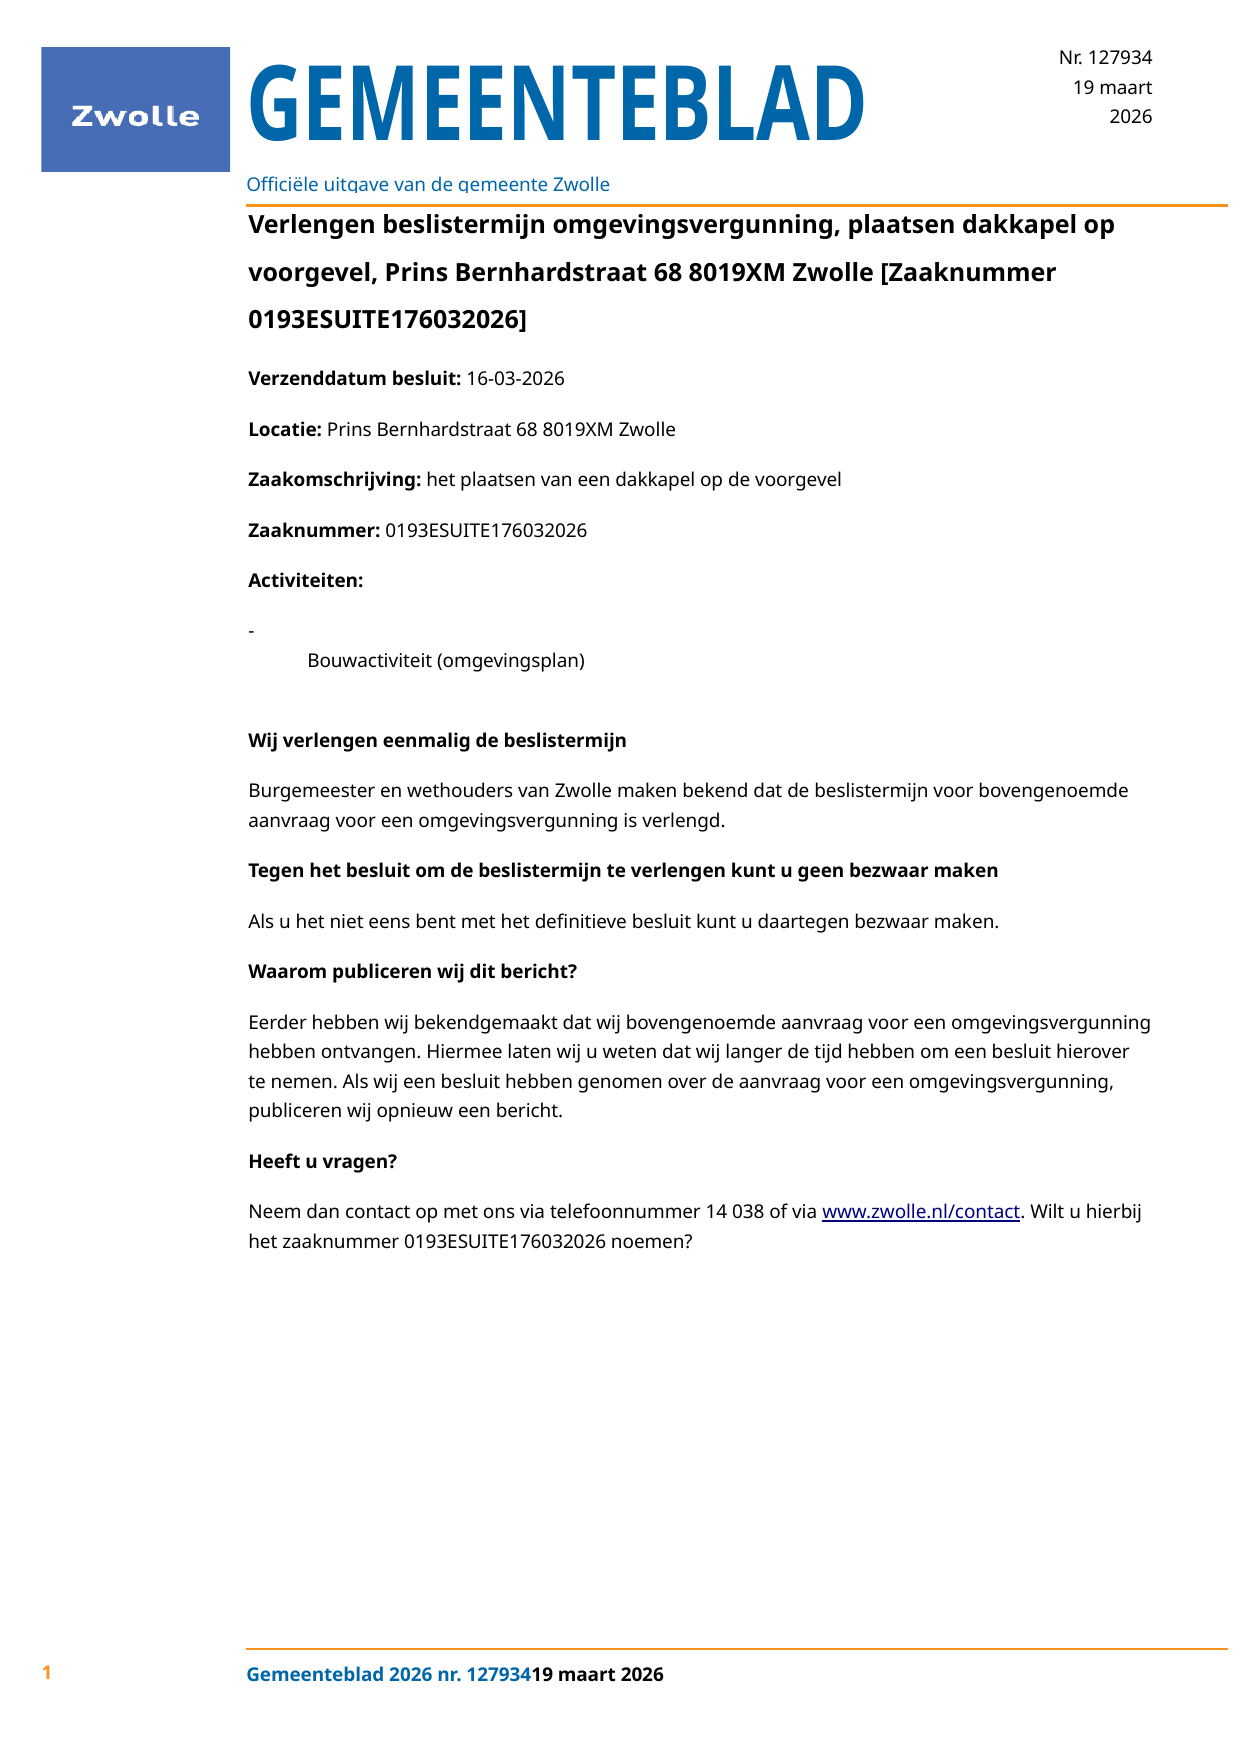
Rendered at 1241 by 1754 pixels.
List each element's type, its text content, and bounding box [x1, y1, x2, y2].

text Wij verlengen eenmalig de beslistermijn [248, 727, 1152, 753]
picture [41, 47, 231, 172]
text Locatie: Prins Bernhardstraat 68 8019XM Zwolle [248, 416, 1152, 442]
text Verzenddatum besluit: 16-03-2026 [248, 366, 1152, 391]
text Als u het niet eens bent met het definitieve besluit kunt u daartegen bezwaar maken. [248, 908, 1152, 934]
text Zaaknummer: 0193ESUITE176032026 [248, 517, 1152, 542]
text Eerder hebben wij bekendgemaakt dat wij bovengenoemde aanvraag voor een omgevingsvergunning hebben ontvangen. Hiermee laten wij u weten dat wij langer de tijd hebben om een besluit hierover te nemen. Als wij een besluit hebben genomen over de aanvraag voor een omgevingsvergunning, publiceren wij opnieuw een bericht. [248, 1009, 1152, 1123]
text Neem dan contact op met ons via telefoonnummer 14 038 of via www.zwolle.nl/contact. Wilt u hierbij het zaaknummer 0193ESUITE176032026 noemen? [248, 1198, 1152, 1254]
list Bouwactiviteit (omgevingsplan) [248, 647, 1152, 673]
text Activiteiten: [248, 567, 1152, 593]
text Waarom publiceren wij dit bericht? [248, 958, 1152, 984]
text Tegen het besluit om de beslistermijn te verlengen kunt u geen bezwaar maken [248, 858, 1152, 883]
text Zaakomschrijving: het plaatsen van een dakkapel op de voorgevel [248, 466, 1152, 492]
text Heeft u vragen? [248, 1148, 1152, 1174]
text Verlengen beslistermijn omgevingsvergunning, plaatsen dakkapel op voorgevel, Prins Bernhardstraat 68 8019XM Zwolle [Zaaknummer 0193ESUITE176032026] [248, 207, 1152, 336]
text Burgemeester en wethouders van Zwolle maken bekend dat de beslistermijn voor bovengenoemde aanvraag voor een omgevingsvergunning is verlengd. [248, 778, 1152, 833]
